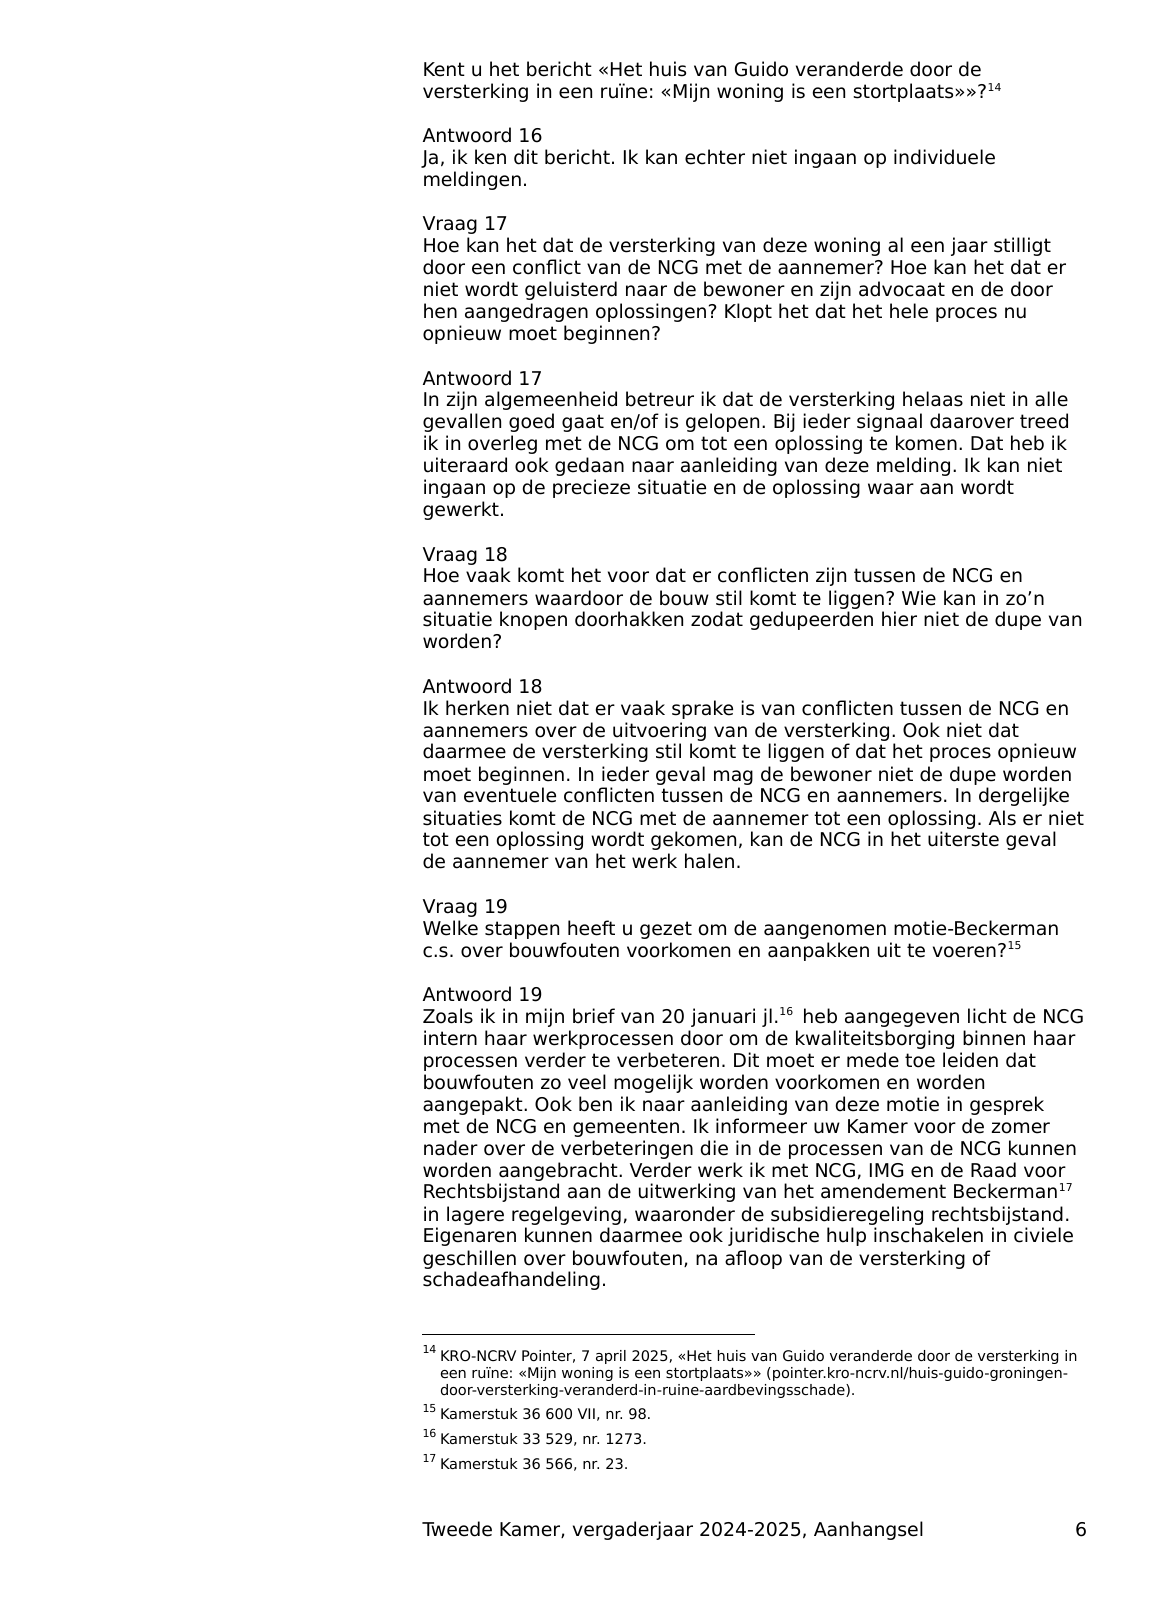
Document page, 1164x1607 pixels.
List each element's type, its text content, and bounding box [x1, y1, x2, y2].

text Ja, ik ken dit bericht. Ik kan echter niet ingaan op individuele meldingen. [422, 147, 1087, 191]
text Welke stappen heeft u gezet om de aangenomen motie-Beckerman c.s. over bouwfouten voorkomen en aanpakken uit te voeren? [422, 917, 1087, 961]
text Antwoord 18 [422, 676, 1087, 697]
text Kent u het bericht «Het huis van Guido veranderde door de versterking in een ruïne: «Mijn woning is een stortplaats»»? [422, 59, 1087, 103]
text Antwoord 16 [422, 125, 1087, 147]
text Vraag 19 [422, 896, 1087, 917]
text In zijn algemeenheid betreur ik dat de versterking helaas niet in alle gevallen goed gaat en/of is gelopen. Bij ieder signaal daarover treed ik in overleg met de NCG om tot een oplossing te komen. Dat heb ik uiteraard ook gedaan naar aanleiding van deze melding. Ik kan niet ingaan op de precieze situatie en de oplossing waar aan wordt gewerkt. [422, 389, 1087, 521]
text Hoe vaak komt het voor dat er conflicten zijn tussen de NCG en aannemers waardoor de bouw stil komt te liggen? Wie kan in zo’n situatie knopen doorhakken zodat gedupeerden hier niet de dupe van worden? [422, 565, 1087, 653]
text Zoals ik in mijn brief van 20 januari jl. heb aangegeven licht de NCG intern haar werkprocessen door om de kwaliteitsborging binnen haar processen verder te verbeteren. Dit moet er mede toe leiden dat bouwfouten zo veel mogelijk worden voorkomen en worden aangepakt. Ook ben ik naar aanleiding van deze motie in gesprek met de NCG en gemeenten. Ik informeer uw Kamer voor de zomer nader over de verbeteringen die in de processen van de NCG kunnen worden aangebracht. Verder werk ik met NCG, IMG en de Raad voor Rechtsbijstand aan de uitwerking van het amendement Beckerman in lagere regelgeving, waaronder de subsidieregeling rechtsbijstand. Eigenaren kunnen daarmee ook juridische hulp inschakelen in civiele geschillen over bouwfouten, na afloop van de versterking of schadeafhandeling. [422, 1006, 1087, 1291]
text Vraag 18 [422, 543, 1087, 565]
text Kamerstuk 33 529, nr. 1273. [422, 1427, 1087, 1449]
text Hoe kan het dat de versterking van deze woning al een jaar stilligt door een conflict van de NCG met de aannemer? Hoe kan het dat er niet wordt geluisterd naar de bewoner en zijn advocaat en de door hen aangedragen oplossingen? Klopt het dat het hele proces nu opnieuw moet beginnen? [422, 235, 1087, 345]
text Kamerstuk 36 566, nr. 23. [422, 1452, 1087, 1474]
text Vraag 17 [422, 213, 1087, 235]
text KRO-NCRV Pointer, 7 april 2025, «Het huis van Guido veranderde door de versterking in een ruïne: «Mijn woning is een stortplaats»» (pointer.kro-ncrv.nl/huis-guido-groningen-door-versterking-veranderd-in-ruine-aardbevingsschade). [422, 1343, 1087, 1399]
text Antwoord 19 [422, 984, 1087, 1006]
text Kamerstuk 36 600 VII, nr. 98. [422, 1402, 1087, 1424]
text Ik herken niet dat er vaak sprake is van conflicten tussen de NCG en aannemers over de uitvoering van de versterking. Ook niet dat daarmee de versterking stil komt te liggen of dat het proces opnieuw moet beginnen. In ieder geval mag de bewoner niet de dupe worden van eventuele conflicten tussen de NCG en aannemers. In dergelijke situaties komt de NCG met de aannemer tot een oplossing. Als er niet tot een oplossing wordt gekomen, kan de NCG in het uiterste geval de aannemer van het werk halen. [422, 697, 1087, 873]
text Antwoord 17 [422, 367, 1087, 389]
